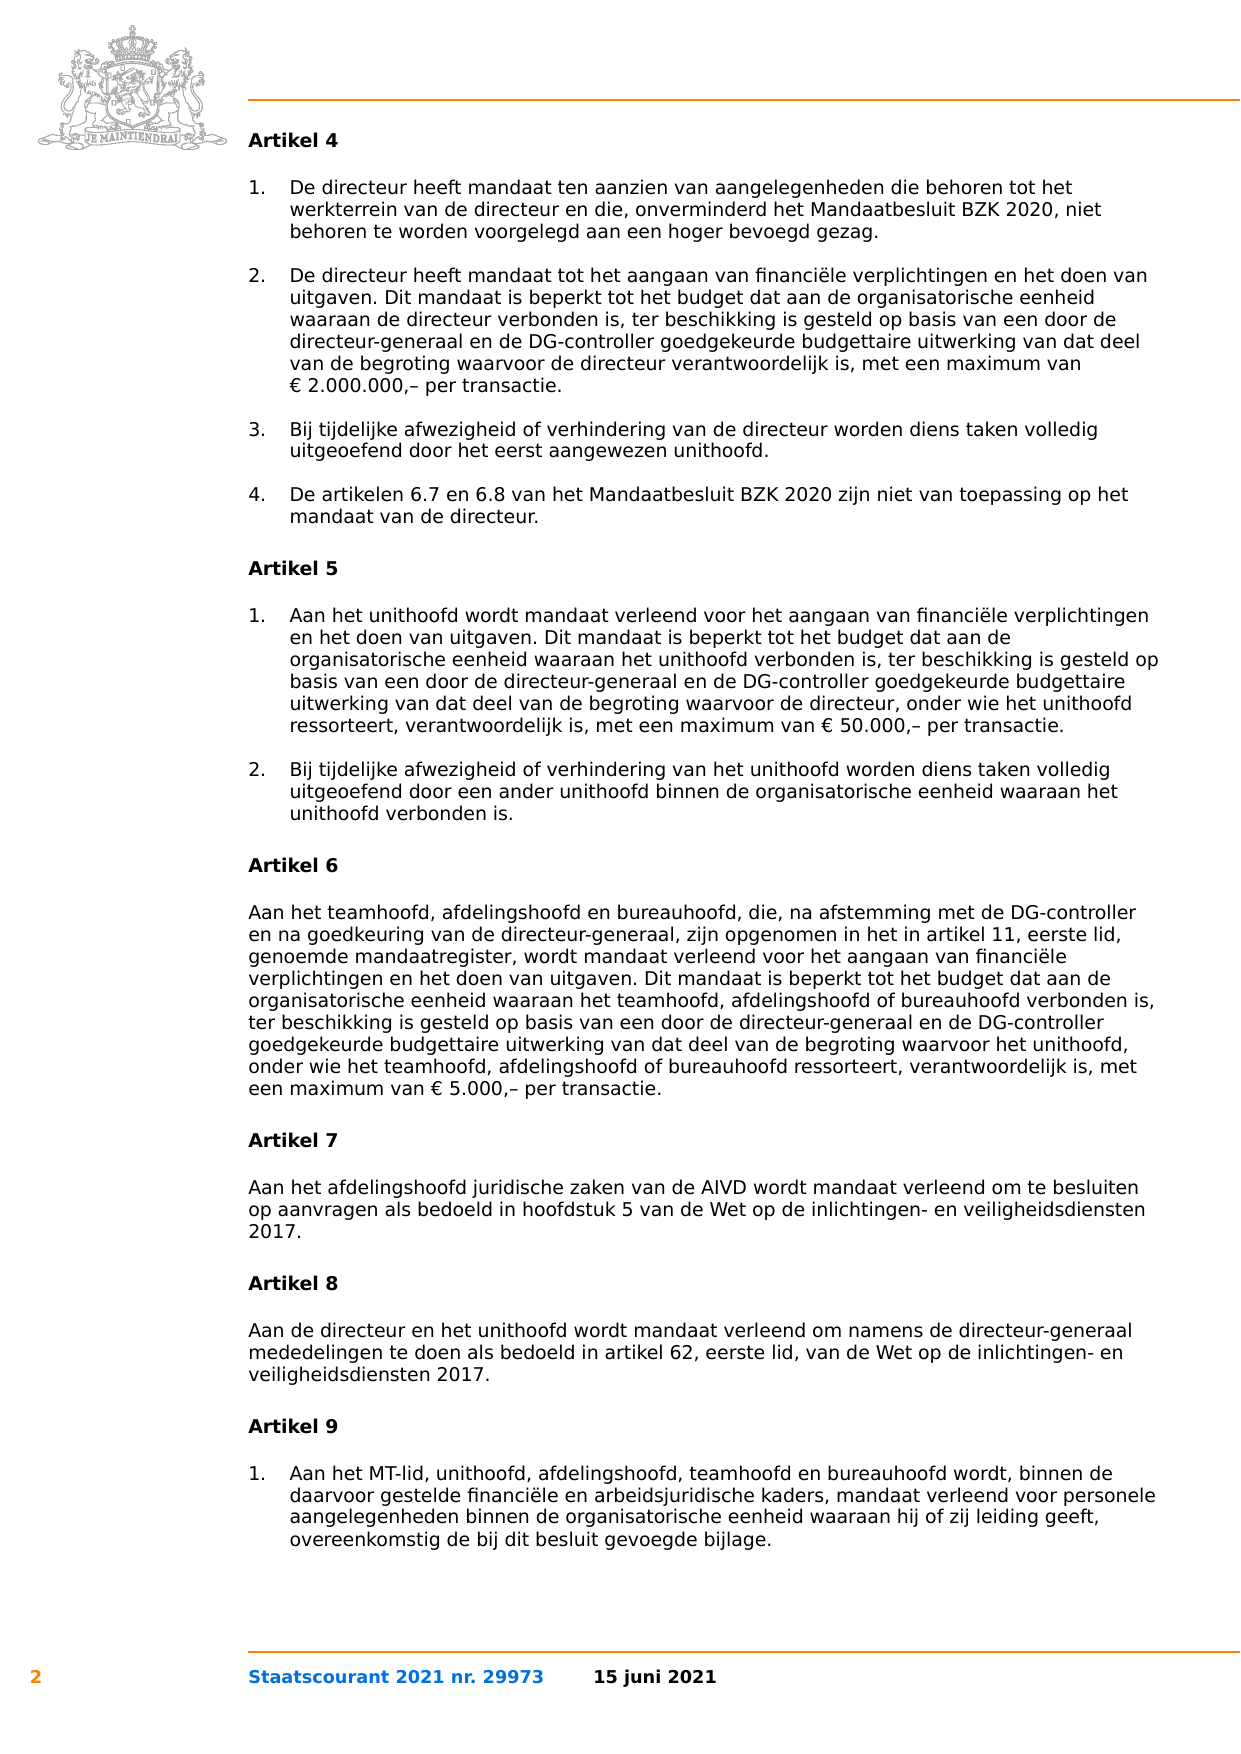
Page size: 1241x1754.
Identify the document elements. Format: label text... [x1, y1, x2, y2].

text 2. De directeur heeft mandaat tot het aangaan van financiële verplichtingen en het doen van uitgaven. Dit mandaat is beperkt tot het budget dat aan de organisatorische eenheid waaraan de directeur verbonden is, ter beschikking is gesteld op basis van een door de directeur-generaal en de DG-controller goedgekeurde budgettaire uitwerking van dat deel van de begroting waarvoor de directeur verantwoordelijk is, met een maximum van € 2.000.000,– per transactie. [248, 265, 1163, 397]
text 2. Bij tijdelijke afwezigheid of verhindering van het unithoofd worden diens taken volledig uitgeoefend door een ander unithoofd binnen de organisatorische eenheid waaraan het unithoofd verbonden is. [248, 759, 1163, 825]
text 3. Bij tijdelijke afwezigheid of verhindering van de directeur worden diens taken volledig uitgeoefend door het eerst aangewezen unithoofd. [248, 418, 1163, 462]
subtitle Artikel 9 [248, 1416, 1163, 1437]
subtitle Artikel 4 [248, 130, 1163, 152]
subtitle Artikel 7 [248, 1130, 1163, 1152]
text 1. Aan het unithoofd wordt mandaat verleend voor het aangaan van financiële verplichtingen en het doen van uitgaven. Dit mandaat is beperkt tot het budget dat aan de organisatorische eenheid waaraan het unithoofd verbonden is, ter beschikking is gesteld op basis van een door de directeur-generaal en de DG-controller goedgekeurde budgettaire uitwerking van dat deel van de begroting waarvoor de directeur, onder wie het unithoofd ressorteert, verantwoordelijk is, met een maximum van € 50.000,– per transactie. [248, 605, 1163, 737]
picture [38, 25, 227, 150]
subtitle Artikel 5 [248, 558, 1163, 580]
text 1. Aan het MT-lid, unithoofd, afdelingshoofd, teamhoofd en bureauhoofd wordt, binnen de daarvoor gestelde financiële en arbeidsjuridische kaders, mandaat verleend voor personele aangelegenheden binnen de organisatorische eenheid waaraan hij of zij leiding geeft, overeenkomstig de bij dit besluit gevoegde bijlage. [248, 1462, 1163, 1550]
text Aan het teamhoofd, afdelingshoofd en bureauhoofd, die, na afstemming met de DG-controller en na goedkeuring van de directeur-generaal, zijn opgenomen in het in artikel 11, eerste lid, genoemde mandaatregister, wordt mandaat verleend voor het aangaan van financiële verplichtingen en het doen van uitgaven. Dit mandaat is beperkt tot het budget dat aan de organisatorische eenheid waaraan het teamhoofd, afdelingshoofd of bureauhoofd verbonden is, ter beschikking is gesteld op basis van een door de directeur-generaal en de DG-controller goedgekeurde budgettaire uitwerking van dat deel van de begroting waarvoor het unithoofd, onder wie het teamhoofd, afdelingshoofd of bureauhoofd ressorteert, verantwoordelijk is, met een maximum van € 5.000,– per transactie. [248, 902, 1163, 1100]
text Aan de directeur en het unithoofd wordt mandaat verleend om namens de directeur-generaal mededelingen te doen als bedoeld in artikel 62, eerste lid, van de Wet op de inlichtingen- en veiligheidsdiensten 2017. [248, 1319, 1163, 1386]
text 4. De artikelen 6.7 en 6.8 van het Mandaatbesluit BZK 2020 zijn niet van toepassing op het mandaat van de directeur. [248, 484, 1163, 528]
subtitle Artikel 8 [248, 1273, 1163, 1294]
text Aan het afdelingshoofd juridische zaken van de AIVD wordt mandaat verleend om te besluiten op aanvragen als bedoeld in hoofdstuk 5 van de Wet op de inlichtingen- en veiligheidsdiensten 2017. [248, 1177, 1163, 1243]
text 1. De directeur heeft mandaat ten aanzien van aangelegenheden die behoren tot het werkterrein van de directeur en die, onverminderd het Mandaatbesluit BZK 2020, niet behoren te worden voorgelegd aan een hoger bevoegd gezag. [248, 177, 1163, 243]
subtitle Artikel 6 [248, 855, 1163, 877]
